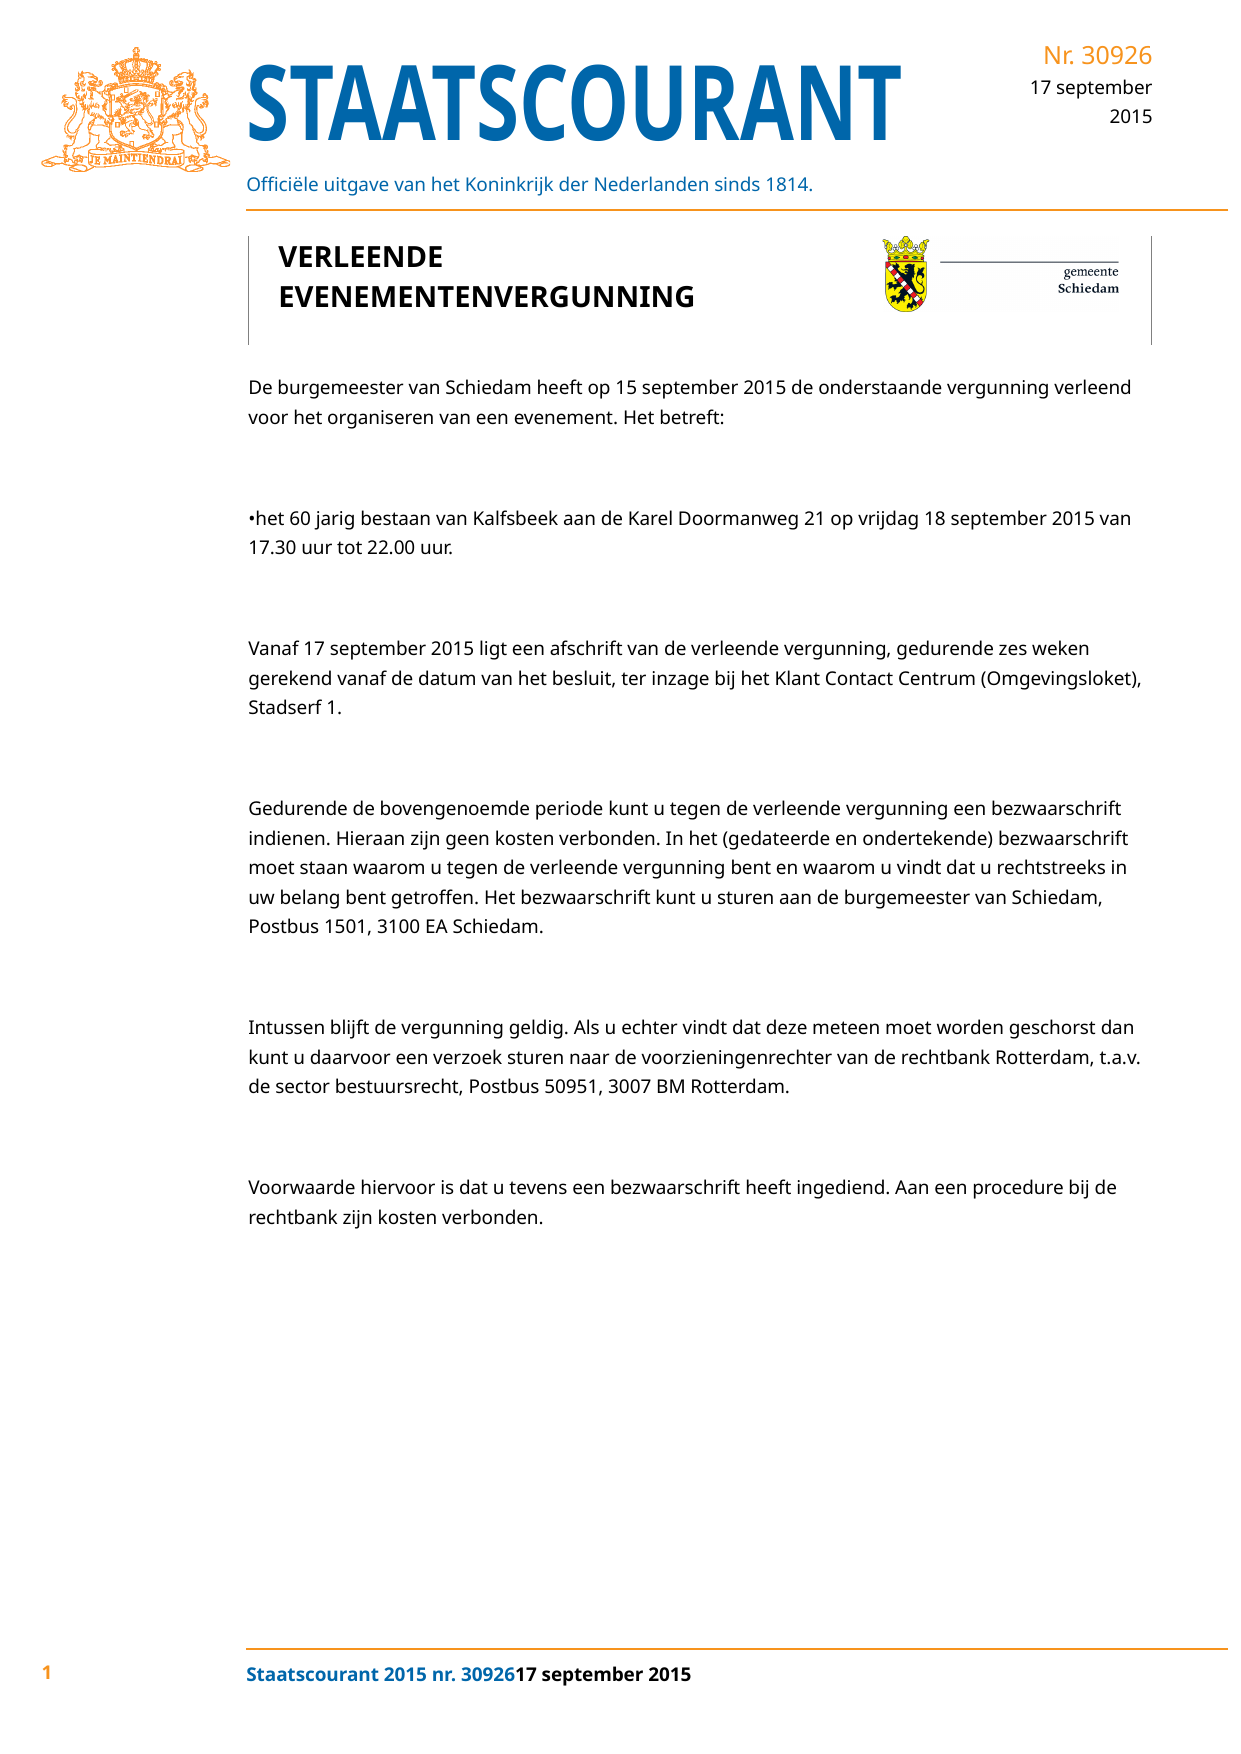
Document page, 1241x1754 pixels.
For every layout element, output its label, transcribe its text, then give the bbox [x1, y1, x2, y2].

text Voorwaarde hiervoor is dat u tevens een bezwaarschrift heeft ingediend. Aan een procedure bij de rechtbank zijn kosten verbonden. [248, 1174, 1152, 1229]
text Intussen blijft de vergunning geldig. Als u echter vindt dat deze meteen moet worden geschorst dan kunt u daarvoor een verzoek sturen naar de voorzieningenrechter van de rechtbank Rotterdam, t.a.v. de sector bestuursrecht, Postbus 50951, 3007 BM Rotterdam. [248, 1014, 1152, 1099]
table_header VERLEENDE EVENEMENTENVERGUNNING [249, 236, 850, 345]
picture [41, 47, 231, 172]
text Gedurende de bovengenoemde periode kunt u tegen de verleende vergunning een bezwaarschrift indienen. Hieraan zijn geen kosten verbonden. In het (gedateerde en ondertekende) bezwaarschrift moet staan waarom u tegen de verleende vergunning bent en waarom u vindt dat u rechtstreeks in uw belang bent getroffen. Het bezwaarschrift kunt u sturen aan de burgemeester van Schiedam, Postbus 1501, 3100 EA Schiedam. [248, 795, 1152, 939]
picture [882, 236, 1119, 312]
text Vanaf 17 september 2015 ligt een afschrift van de verleende vergunning, gedurende zes weken gerekend vanaf de datum van het besluit, ter inzage bij het Klant Contact Centrum (Omgevingsloket), Stadserf 1. [248, 635, 1152, 720]
table_header [850, 236, 1151, 345]
text •het 60 jarig bestaan van Kalfsbeek aan de Karel Doormanweg 21 op vrijdag 18 september 2015 van 17.30 uur tot 22.00 uur. [248, 505, 1152, 560]
text De burgemeester van Schiedam heeft op 15 september 2015 de onderstaande vergunning verleend voor het organiseren van een evenement. Het betreft: [248, 374, 1152, 429]
